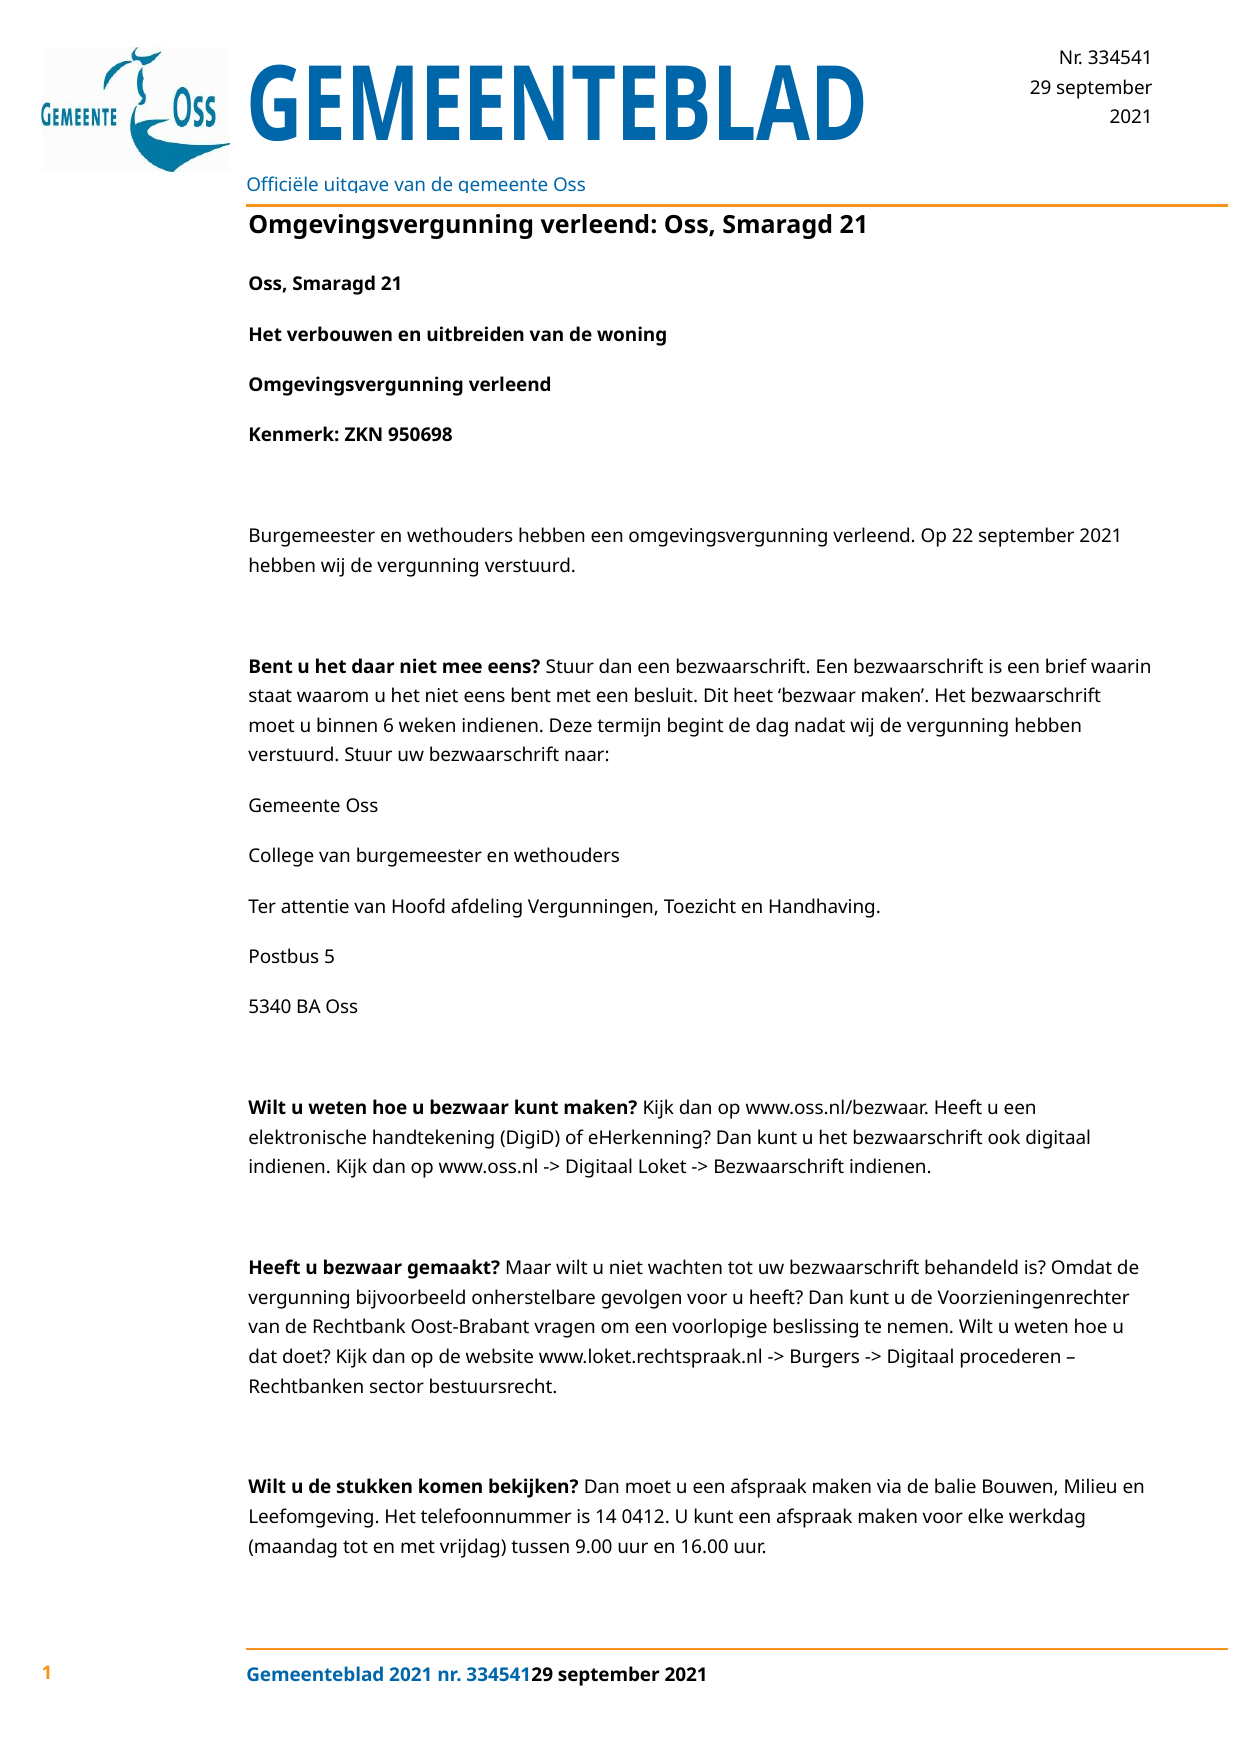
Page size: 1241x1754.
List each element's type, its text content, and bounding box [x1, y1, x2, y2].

picture [41, 47, 231, 172]
text Heeft u bezwaar gemaakt? Maar wilt u niet wachten tot uw bezwaarschrift behandeld is? Omdat de vergunning bijvoorbeeld onherstelbare gevolgen voor u heeft? Dan kunt u de Voorzieningenrechter van de Rechtbank Oost-Brabant vragen om een voorlopige beslissing te nemen. Wilt u weten hoe u dat doet? Kijk dan op de website www.loket.rechtspraak.nl -> Burgers -> Digitaal procederen – Rechtbanken sector bestuursrecht. [248, 1254, 1152, 1398]
text Omgevingsvergunning verleend: Oss, Smaragd 21 [248, 207, 1152, 241]
text Wilt u weten hoe u bezwaar kunt maken? Kijk dan op www.oss.nl/bezwaar. Heeft u een elektronische handtekening (DigiD) of eHerkenning? Dan kunt u het bezwaarschrift ook digitaal indienen. Kijk dan op www.oss.nl -> Digitaal Loket -> Bezwaarschrift indienen. [248, 1094, 1152, 1179]
text Oss, Smaragd 21 [248, 270, 1152, 296]
text Kenmerk: ZKN 950698 [248, 422, 1152, 447]
text 5340 BA Oss [248, 994, 1152, 1019]
text Postbus 5 [248, 943, 1152, 969]
text Omgevingsvergunning verleend [248, 371, 1152, 397]
text Gemeente Oss [248, 792, 1152, 818]
text Wilt u de stukken komen bekijken? Dan moet u een afspraak maken via de balie Bouwen, Milieu en Leefomgeving. Het telefoonnummer is 14 0412. U kunt een afspraak maken voor elke werkdag (maandag tot en met vrijdag) tussen 9.00 uur en 16.00 uur. [248, 1474, 1152, 1558]
text Burgemeester en wethouders hebben een omgevingsvergunning verleend. Op 22 september 2021 hebben wij de vergunning verstuurd. [248, 522, 1152, 578]
text Het verbouwen en uitbreiden van de woning [248, 321, 1152, 346]
text College van burgemeester en wethouders [248, 842, 1152, 868]
text Bent u het daar niet mee eens? Stuur dan een bezwaarschrift. Een bezwaarschrift is een brief waarin staat waarom u het niet eens bent met een besluit. Dit heet ‘bezwaar maken’. Het bezwaarschrift moet u binnen 6 weken indienen. Deze termijn begint de dag nadat wij de vergunning hebben verstuurd. Stuur uw bezwaarschrift naar: [248, 653, 1152, 767]
text Ter attentie van Hoofd afdeling Vergunningen, Toezicht en Handhaving. [248, 893, 1152, 918]
